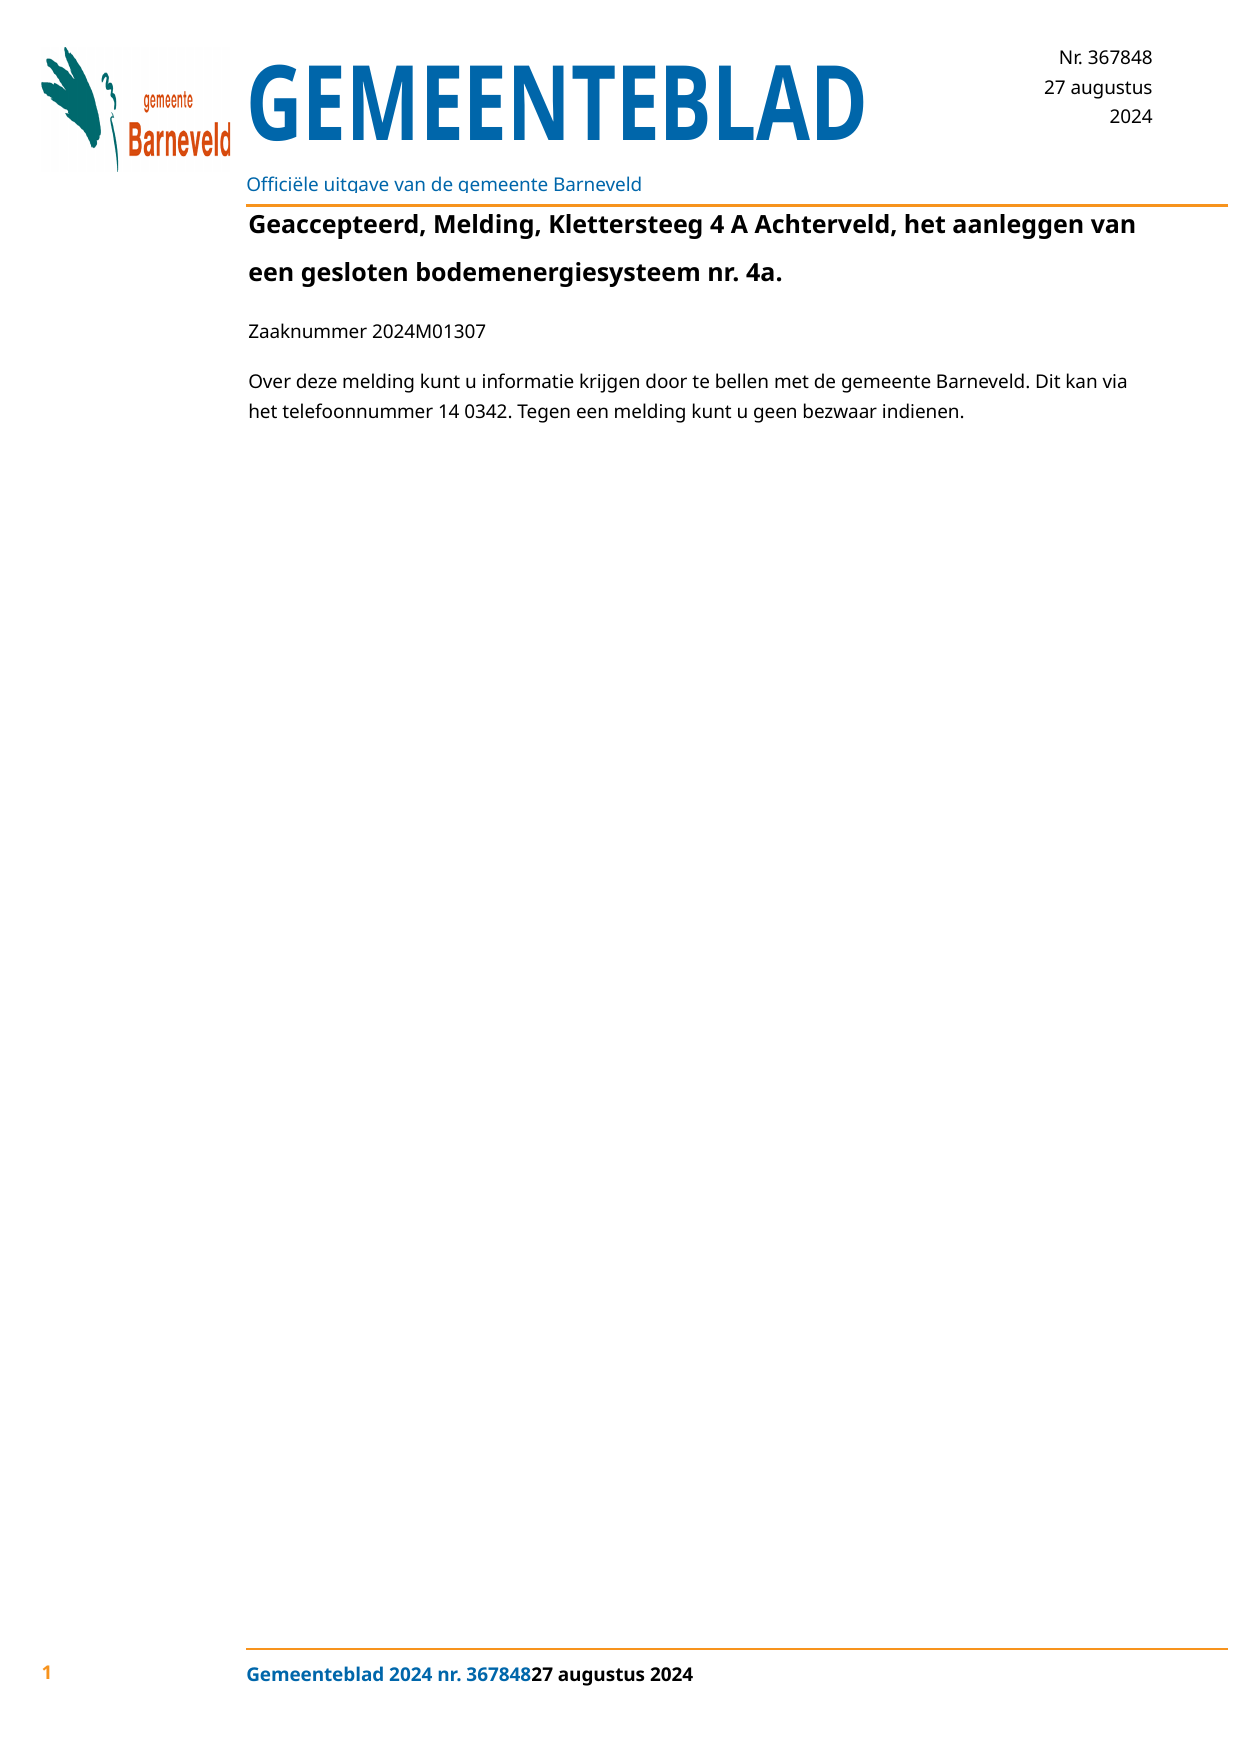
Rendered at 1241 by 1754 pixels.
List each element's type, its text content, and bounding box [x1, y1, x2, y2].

text Zaaknummer 2024M01307 [248, 318, 1152, 344]
text Over deze melding kunt u informatie krijgen door te bellen met de gemeente Barneveld. Dit kan via het telefoonnummer 14 0342. Tegen een melding kunt u geen bezwaar indienen. [248, 368, 1152, 424]
text Geaccepteerd, Melding, Klettersteeg 4 A Achterveld, het aanleggen van een gesloten bodemenergiesysteem nr. 4a. [248, 207, 1152, 288]
picture [41, 47, 231, 172]
